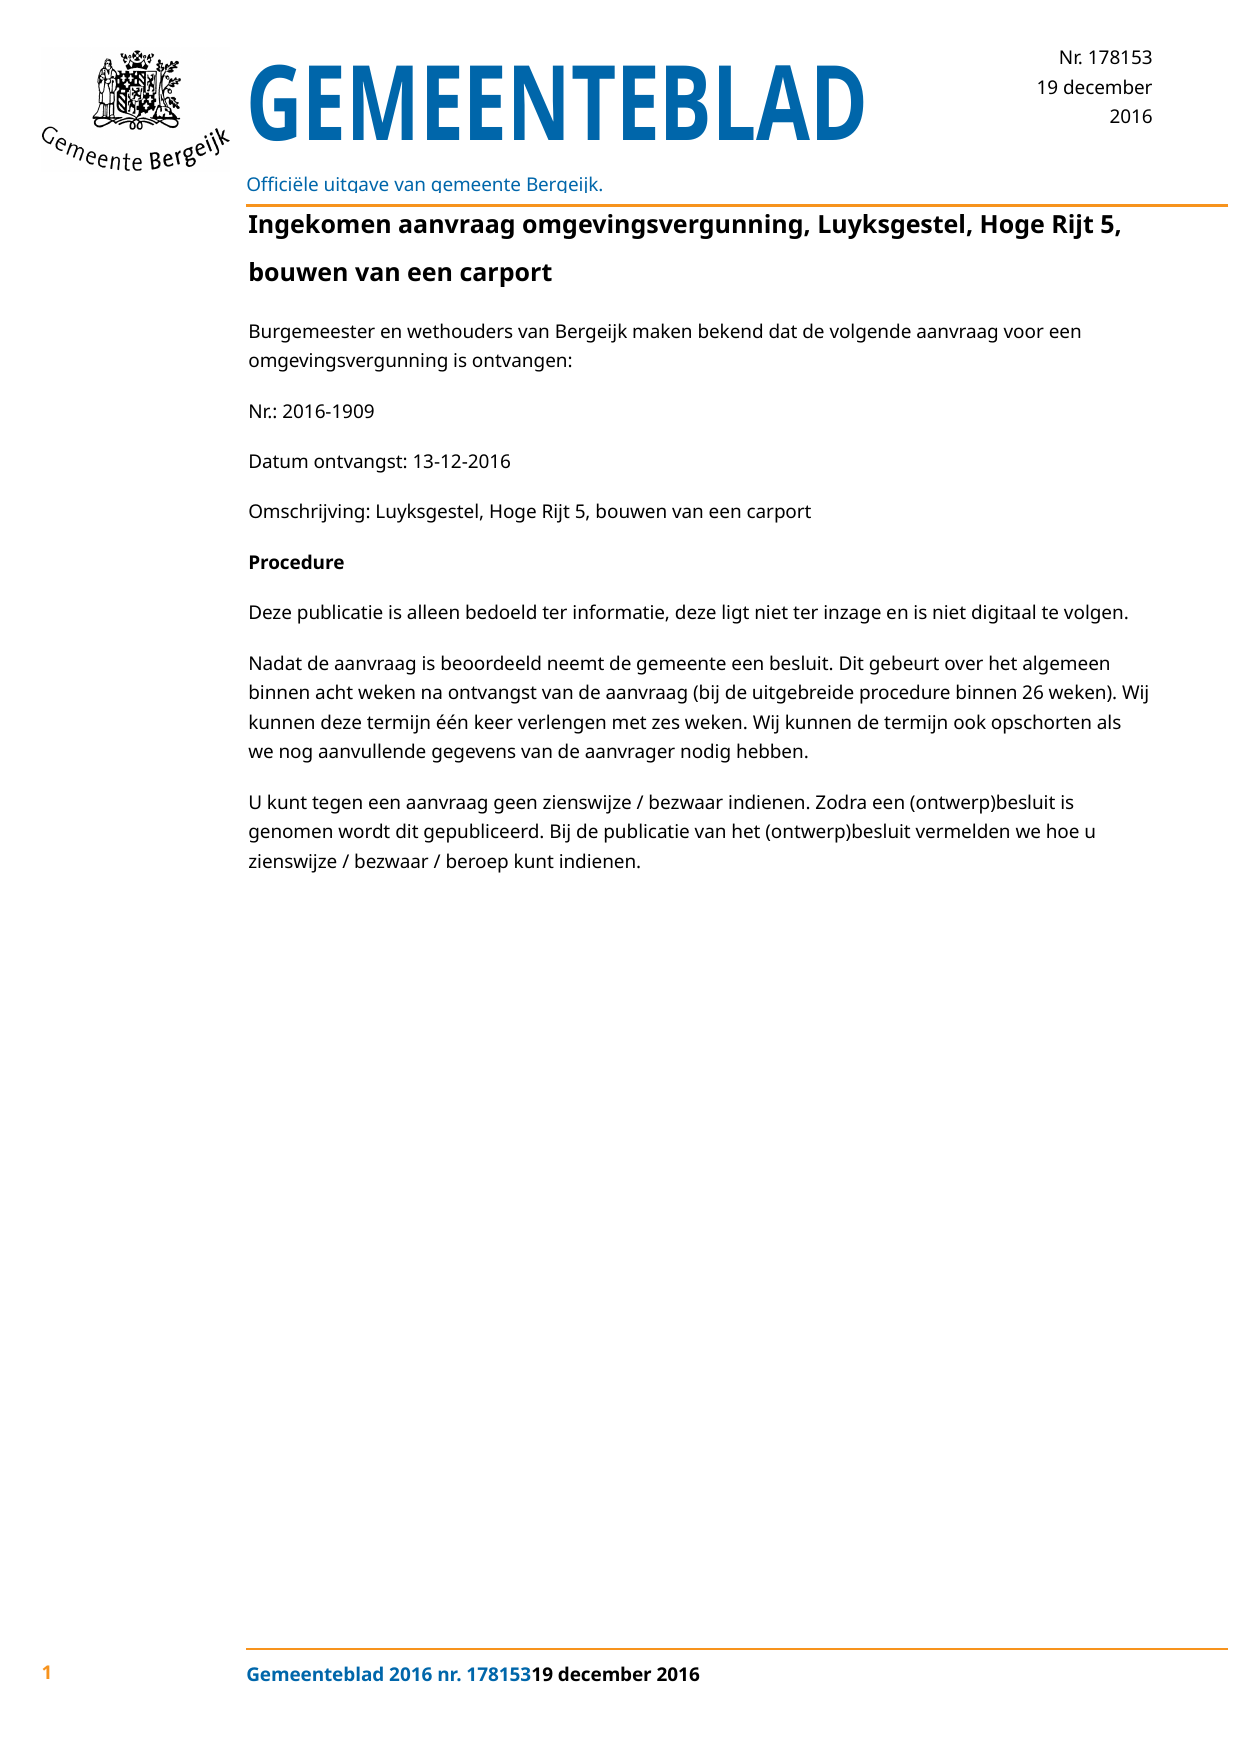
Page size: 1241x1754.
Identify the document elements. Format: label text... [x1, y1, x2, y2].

text Burgemeester en wethouders van Bergeijk maken bekend dat de volgende aanvraag voor een omgevingsvergunning is ontvangen: [248, 318, 1152, 373]
text Deze publicatie is alleen bedoeld ter informatie, deze ligt niet ter inzage en is niet digitaal te volgen. [248, 599, 1152, 625]
text Omschrijving: Luyksgestel, Hoge Rijt 5, bouwen van een carport [248, 499, 1152, 524]
text Ingekomen aanvraag omgevingsvergunning, Luyksgestel, Hoge Rijt 5, bouwen van een carport [248, 207, 1152, 288]
text Procedure [248, 549, 1152, 575]
text Nadat de aanvraag is beoordeeld neemt de gemeente een besluit. Dit gebeurt over het algemeen binnen acht weken na ontvangst van de aanvraag (bij de uitgebreide procedure binnen 26 weken). Wij kunnen deze termijn één keer verlengen met zes weken. Wij kunnen de termijn ook opschorten als we nog aanvullende gegevens van de aanvrager nodig hebben. [248, 650, 1152, 764]
text Nr.: 2016-1909 [248, 398, 1152, 424]
picture [41, 47, 231, 172]
text U kunt tegen een aanvraag geen zienswijze / bezwaar indienen. Zodra een (ontwerp)besluit is genomen wordt dit gepubliceerd. Bij de publicatie van het (ontwerp)besluit vermelden we hoe u zienswijze / bezwaar / beroep kunt indienen. [248, 789, 1152, 874]
text Datum ontvangst: 13-12-2016 [248, 448, 1152, 474]
